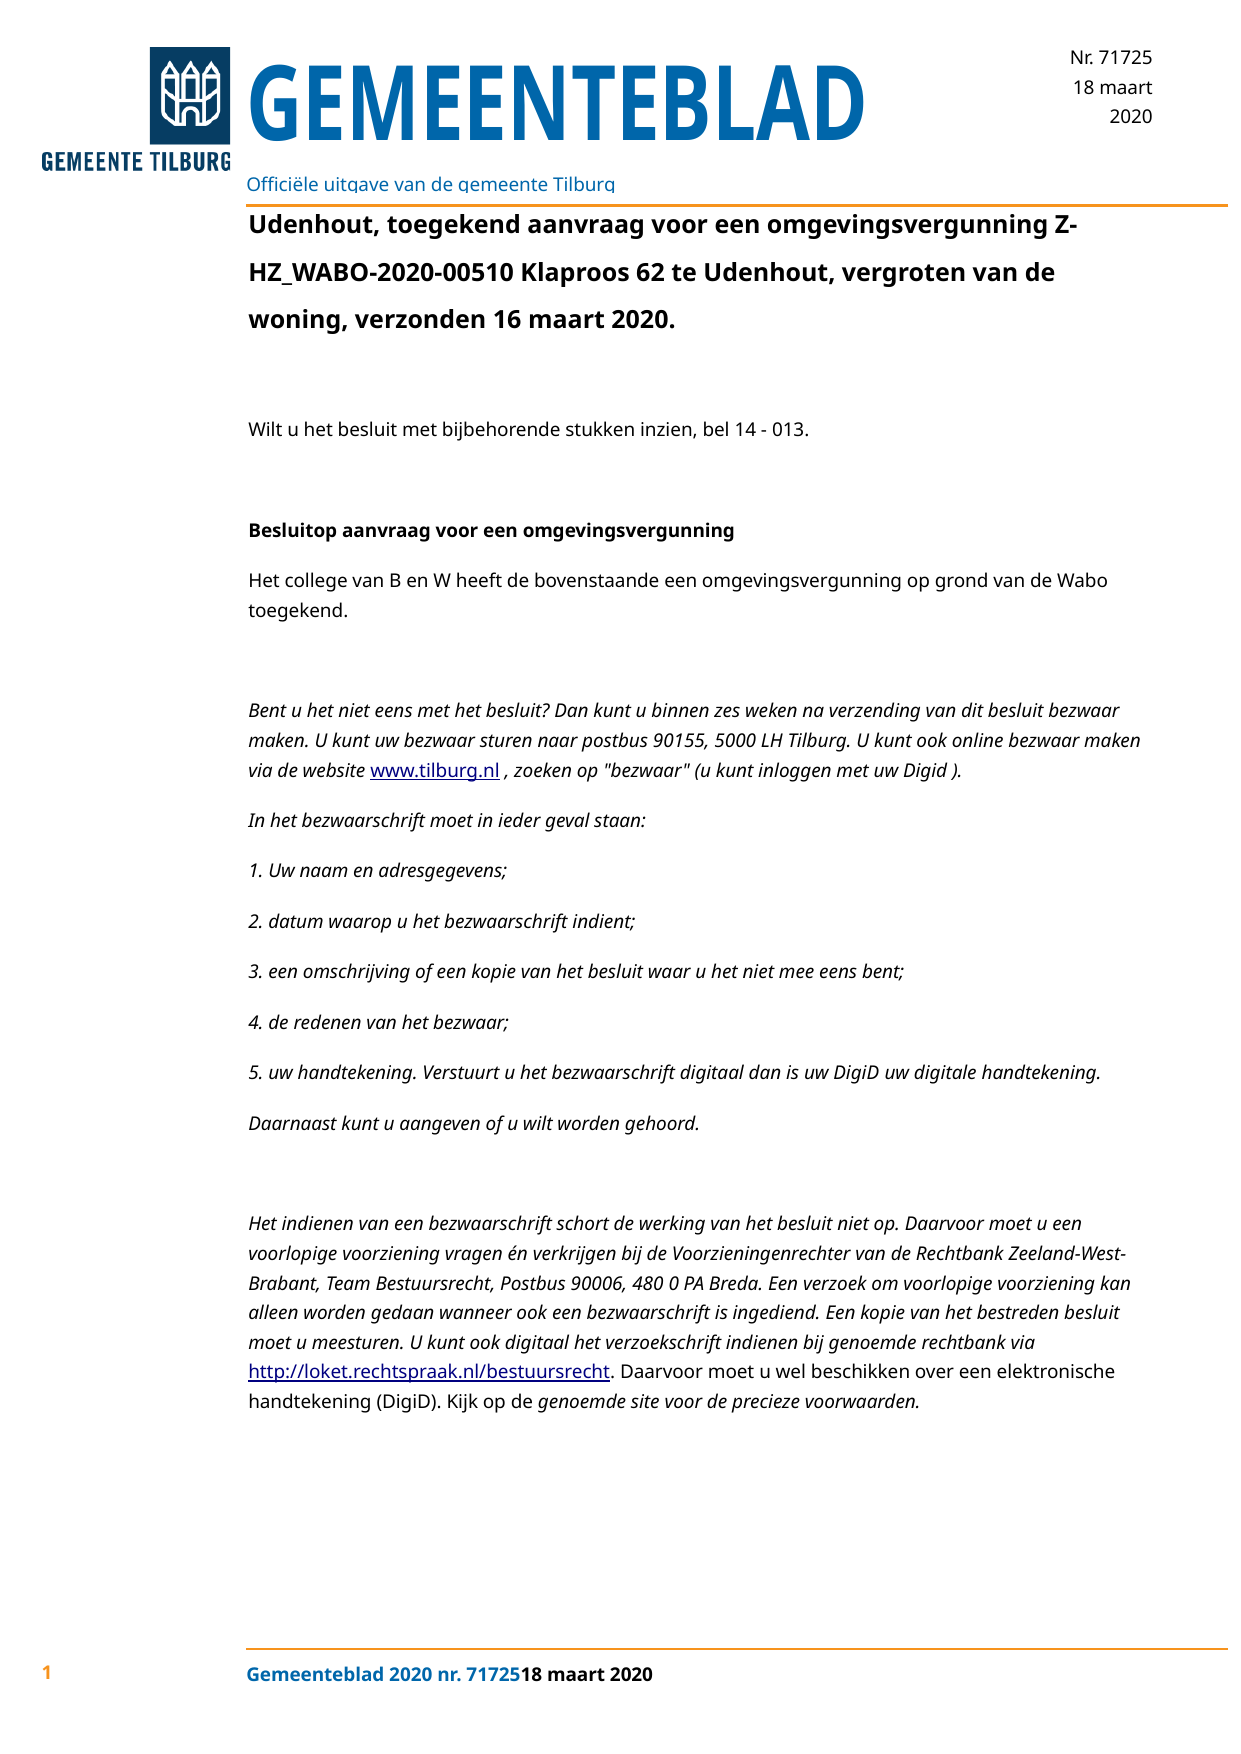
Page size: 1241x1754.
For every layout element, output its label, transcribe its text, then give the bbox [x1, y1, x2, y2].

text In het bezwaarschrift moet in ieder geval staan: [248, 807, 1152, 833]
text Wilt u het besluit met bijbehorende stukken inzien, bel 14 - 013. [248, 416, 1152, 442]
text Het indienen van een bezwaarschrift schort de werking van het besluit niet op. Daarvoor moet u een voorlopige voorziening vragen én verkrijgen bij de Voorzieningenrechter van de Rechtbank Zeeland-West-Brabant, Team Bestuursrecht, Postbus 90006, 480 0 PA Breda. Een verzoek om voorlopige voorziening kan alleen worden gedaan wanneer ook een bezwaarschrift is ingediend. Een kopie van het bestreden besluit moet u meesturen. U kunt ook digitaal het verzoekschrift indienen bij genoemde rechtbank via http://loket.rechtspraak.nl/bestuursrecht. Daarvoor moet u wel beschikken over een elektronische handtekening (DigiD). Kijk op de genoemde site voor de precieze voorwaarden. [248, 1211, 1152, 1414]
text 1. Uw naam en adresgegevens; [248, 858, 1152, 883]
text 4. de redenen van het bezwaar; [248, 1009, 1152, 1034]
text Bent u het niet eens met het besluit? Dan kunt u binnen zes weken na verzending van dit besluit bezwaar maken. U kunt uw bezwaar sturen naar postbus 90155, 5000 LH Tilburg. U kunt ook online bezwaar maken via de website www.tilburg.nl , zoeken op "bezwaar" (u kunt inloggen met uw Digid ). [248, 698, 1152, 782]
text Daarnaast kunt u aangeven of u wilt worden gehoord. [248, 1110, 1152, 1135]
text Udenhout, toegekend aanvraag voor een omgevingsvergunning Z-HZ_WABO-2020-00510 Klaproos 62 te Udenhout, vergroten van de woning, verzonden 16 maart 2020. [248, 207, 1152, 336]
text Het college van B en W heeft de bovenstaande een omgevingsvergunning op grond van de Wabo toegekend. [248, 567, 1152, 622]
text Besluitop aanvraag voor een omgevingsvergunning [248, 517, 1152, 542]
picture [41, 47, 231, 172]
text 2. datum waarop u het bezwaarschrift indient; [248, 908, 1152, 934]
text 5. uw handtekening. Verstuurt u het bezwaarschrift digitaal dan is uw DigiD uw digitale handtekening. [248, 1059, 1152, 1085]
text 3. een omschrijving of een kopie van het besluit waar u het niet mee eens bent; [248, 958, 1152, 984]
